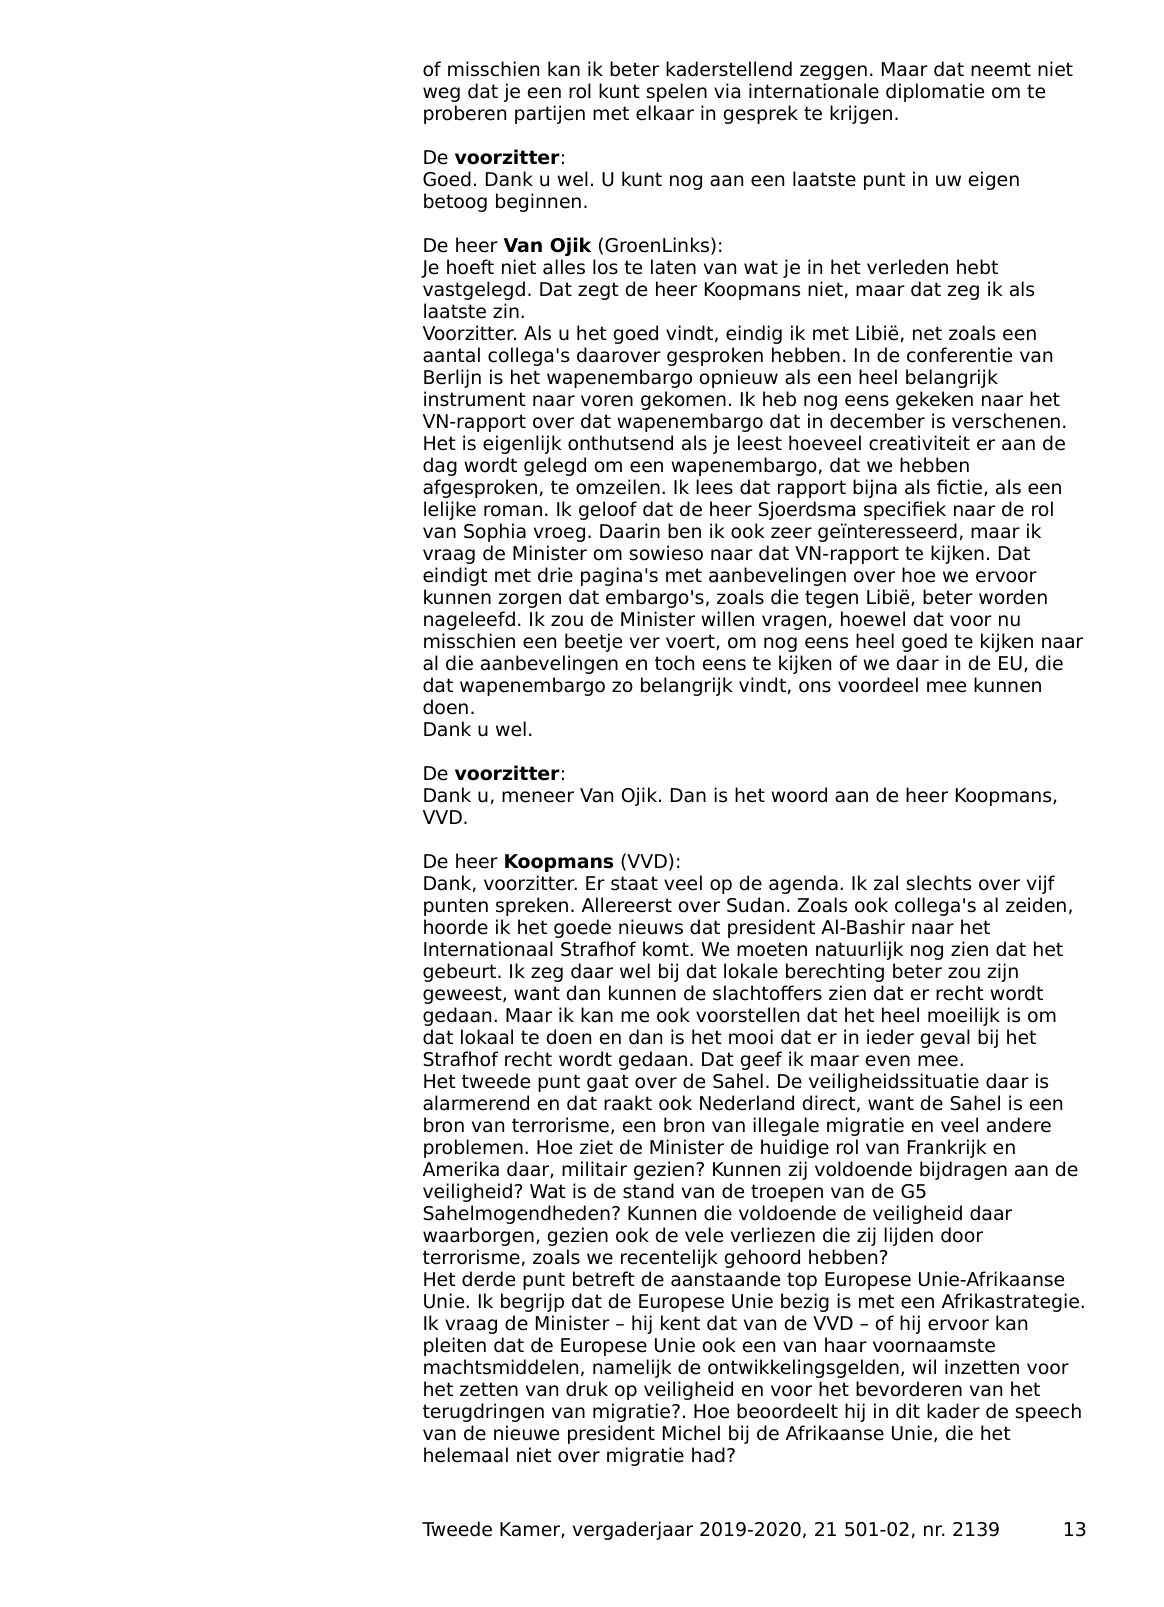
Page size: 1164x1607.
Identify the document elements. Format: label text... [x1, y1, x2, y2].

text Het tweede punt gaat over de Sahel. De veiligheidssituatie daar is alarmerend en dat raakt ook Nederland direct, want de Sahel is een bron van terrorisme, een bron van illegale migratie en veel andere problemen. Hoe ziet de Minister de huidige rol van Frankrijk en Amerika daar, militair gezien? Kunnen zij voldoende bijdragen aan de veiligheid? Wat is de stand van de troepen van de G5 Sahelmogendheden? Kunnen die voldoende de veiligheid daar waarborgen, gezien ook de vele verliezen die zij lijden door terrorisme, zoals we recentelijk gehoord hebben? [422, 1071, 1087, 1269]
text Voorzitter. Als u het goed vindt, eindig ik met Libië, net zoals een aantal collega's daarover gesproken hebben. In de conferentie van Berlijn is het wapenembargo opnieuw als een heel belangrijk instrument naar voren gekomen. Ik heb nog eens gekeken naar het VN-rapport over dat wapenembargo dat in december is verschenen. Het is eigenlijk onthutsend als je leest hoeveel creativiteit er aan de dag wordt gelegd om een wapenembargo, dat we hebben afgesproken, te omzeilen. Ik lees dat rapport bijna als fictie, als een lelijke roman. Ik geloof dat de heer Sjoerdsma specifiek naar de rol van Sophia vroeg. Daarin ben ik ook zeer geïnteresseerd, maar ik vraag de Minister om sowieso naar dat VN-rapport te kijken. Dat eindigt met drie pagina's met aanbevelingen over hoe we ervoor kunnen zorgen dat embargo's, zoals die tegen Libië, beter worden nageleefd. Ik zou de Minister willen vragen, hoewel dat voor nu misschien een beetje ver voert, om nog eens heel goed te kijken naar al die aanbevelingen en toch eens te kijken of we daar in de EU, die dat wapenembargo zo belangrijk vindt, ons voordeel mee kunnen doen. [422, 323, 1087, 719]
text Goed. Dank u wel. U kunt nog aan een laatste punt in uw eigen betoog beginnen. [422, 169, 1087, 213]
text De voorzitter: [422, 147, 1087, 169]
text De heer Koopmans (VVD): [422, 851, 1087, 873]
text Het derde punt betreft de aanstaande top Europese Unie-Afrikaanse Unie. Ik begrijp dat de Europese Unie bezig is met een Afrikastrategie. Ik vraag de Minister – hij kent dat van de VVD – of hij ervoor kan pleiten dat de Europese Unie ook een van haar voornaamste machtsmiddelen, namelijk de ontwikkelingsgelden, wil inzetten voor het zetten van druk op veiligheid en voor het bevorderen van het terugdringen van migratie?. Hoe beoordeelt hij in dit kader de speech van de nieuwe president Michel bij de Afrikaanse Unie, die het helemaal niet over migratie had? [422, 1269, 1087, 1467]
text Dank u, meneer Van Ojik. Dan is het woord aan de heer Koopmans, VVD. [422, 785, 1087, 829]
text De voorzitter: [422, 763, 1087, 785]
text Je hoeft niet alles los te laten van wat je in het verleden hebt vastgelegd. Dat zegt de heer Koopmans niet, maar dat zeg ik als laatste zin. [422, 257, 1087, 323]
text Dank u wel. [422, 719, 1087, 741]
text Dank, voorzitter. Er staat veel op de agenda. Ik zal slechts over vijf punten spreken. Allereerst over Sudan. Zoals ook collega's al zeiden, hoorde ik het goede nieuws dat president Al-Bashir naar het Internationaal Strafhof komt. We moeten natuurlijk nog zien dat het gebeurt. Ik zeg daar wel bij dat lokale berechting beter zou zijn geweest, want dan kunnen de slachtoffers zien dat er recht wordt gedaan. Maar ik kan me ook voorstellen dat het heel moeilijk is om dat lokaal te doen en dan is het mooi dat er in ieder geval bij het Strafhof recht wordt gedaan. Dat geef ik maar even mee. [422, 873, 1087, 1071]
text of misschien kan ik beter kaderstellend zeggen. Maar dat neemt niet weg dat je een rol kunt spelen via internationale diplomatie om te proberen partijen met elkaar in gesprek te krijgen. [422, 59, 1087, 125]
text De heer Van Ojik (GroenLinks): [422, 235, 1087, 257]
